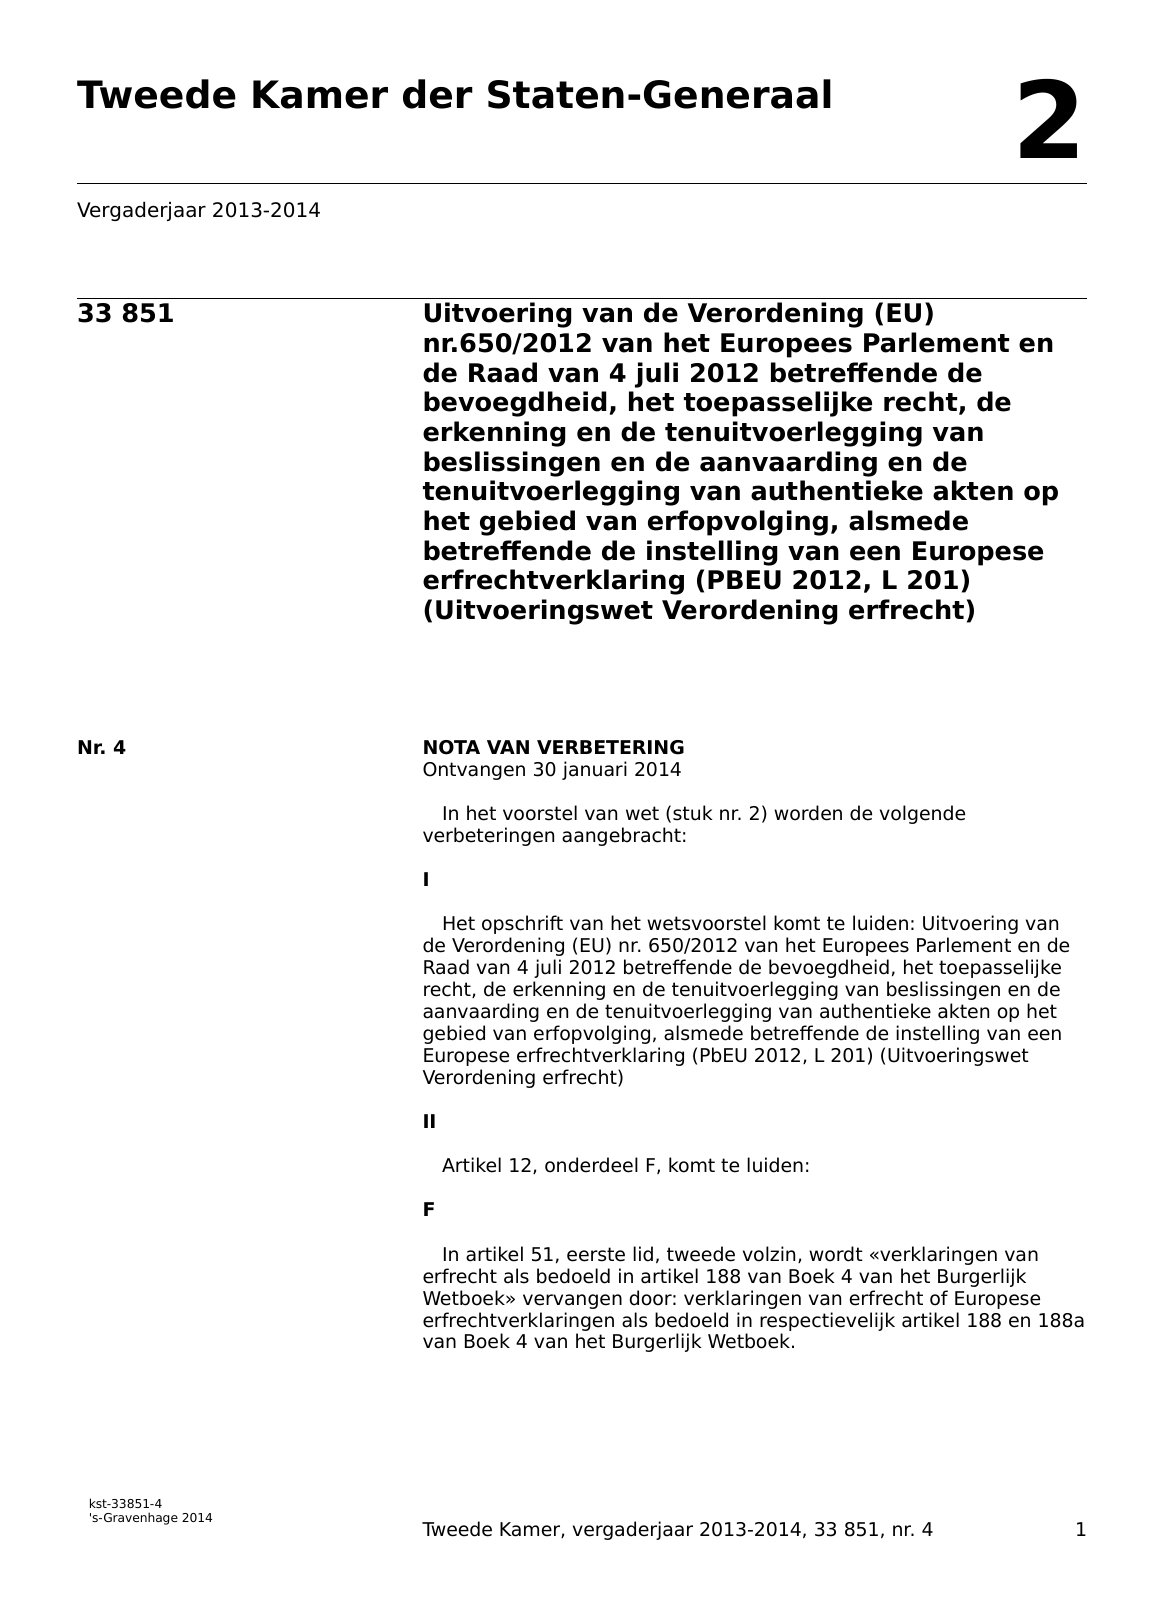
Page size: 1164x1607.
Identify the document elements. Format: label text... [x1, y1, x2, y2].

text Artikel 12, onderdeel F, komt te luiden: [422, 1155, 1087, 1177]
table_cell Vergaderjaar 2013-2014 [77, 184, 1087, 298]
text kst-33851-4 [88, 1497, 323, 1511]
table_header Tweede Kamer der Staten-Generaal [77, 59, 886, 183]
subtitle I [422, 869, 1087, 891]
text Ontvangen 30 januari 2014 [422, 758, 1087, 781]
text Het opschrift van het wetsvoorstel komt te luiden: Uitvoering van de Verordening (EU) nr. 650/2012 van het Europees Parlement en de Raad van 4 juli 2012 betreffende de bevoegdheid, het toepasselijke recht, de erkenning en de tenuitvoerlegging van beslissingen en de aanvaarding en de tenuitvoerlegging van authentieke akten op het gebied van erfopvolging, alsmede betreffende de instelling van een Europese erfrechtverklaring (PbEU 2012, L 201) (Uitvoeringswet Verordening erfrecht) [422, 913, 1087, 1089]
subtitle II [422, 1111, 1087, 1133]
text 's-Gravenhage 2014 [88, 1511, 323, 1525]
text In het voorstel van wet (stuk nr. 2) worden de volgende verbeteringen aangebracht: [422, 803, 1087, 847]
text In artikel 51, eerste lid, tweede volzin, wordt «verklaringen van erfrecht als bedoeld in artikel 188 van Boek 4 van het Burgerlijk Wetboek» vervangen door: verklaringen van erfrecht of Europese erfrechtverklaringen als bedoeld in respectievelijk artikel 188 en 188a van Boek 4 van het Burgerlijk Wetboek. [422, 1243, 1087, 1353]
table_header 2 [886, 59, 1087, 183]
subtitle F [422, 1199, 1087, 1221]
subtitle Nr. 4 NOTA VAN VERBETERING [77, 737, 1087, 758]
subtitle 33 851 Uitvoering van de Verordening (EU) nr.650/2012 van het Europees Parlement en de Raad van 4 juli 2012 betreffende de bevoegdheid, het toepasselijke recht, de erkenning en de tenuitvoerlegging van beslissingen en de aanvaarding en de tenuitvoerlegging van authentieke akten op het gebied van erfopvolging, alsmede betreffende de instelling van een Europese erfrechtverklaring (PBEU 2012, L 201) (Uitvoeringswet Verordening erfrecht) [77, 299, 1087, 626]
